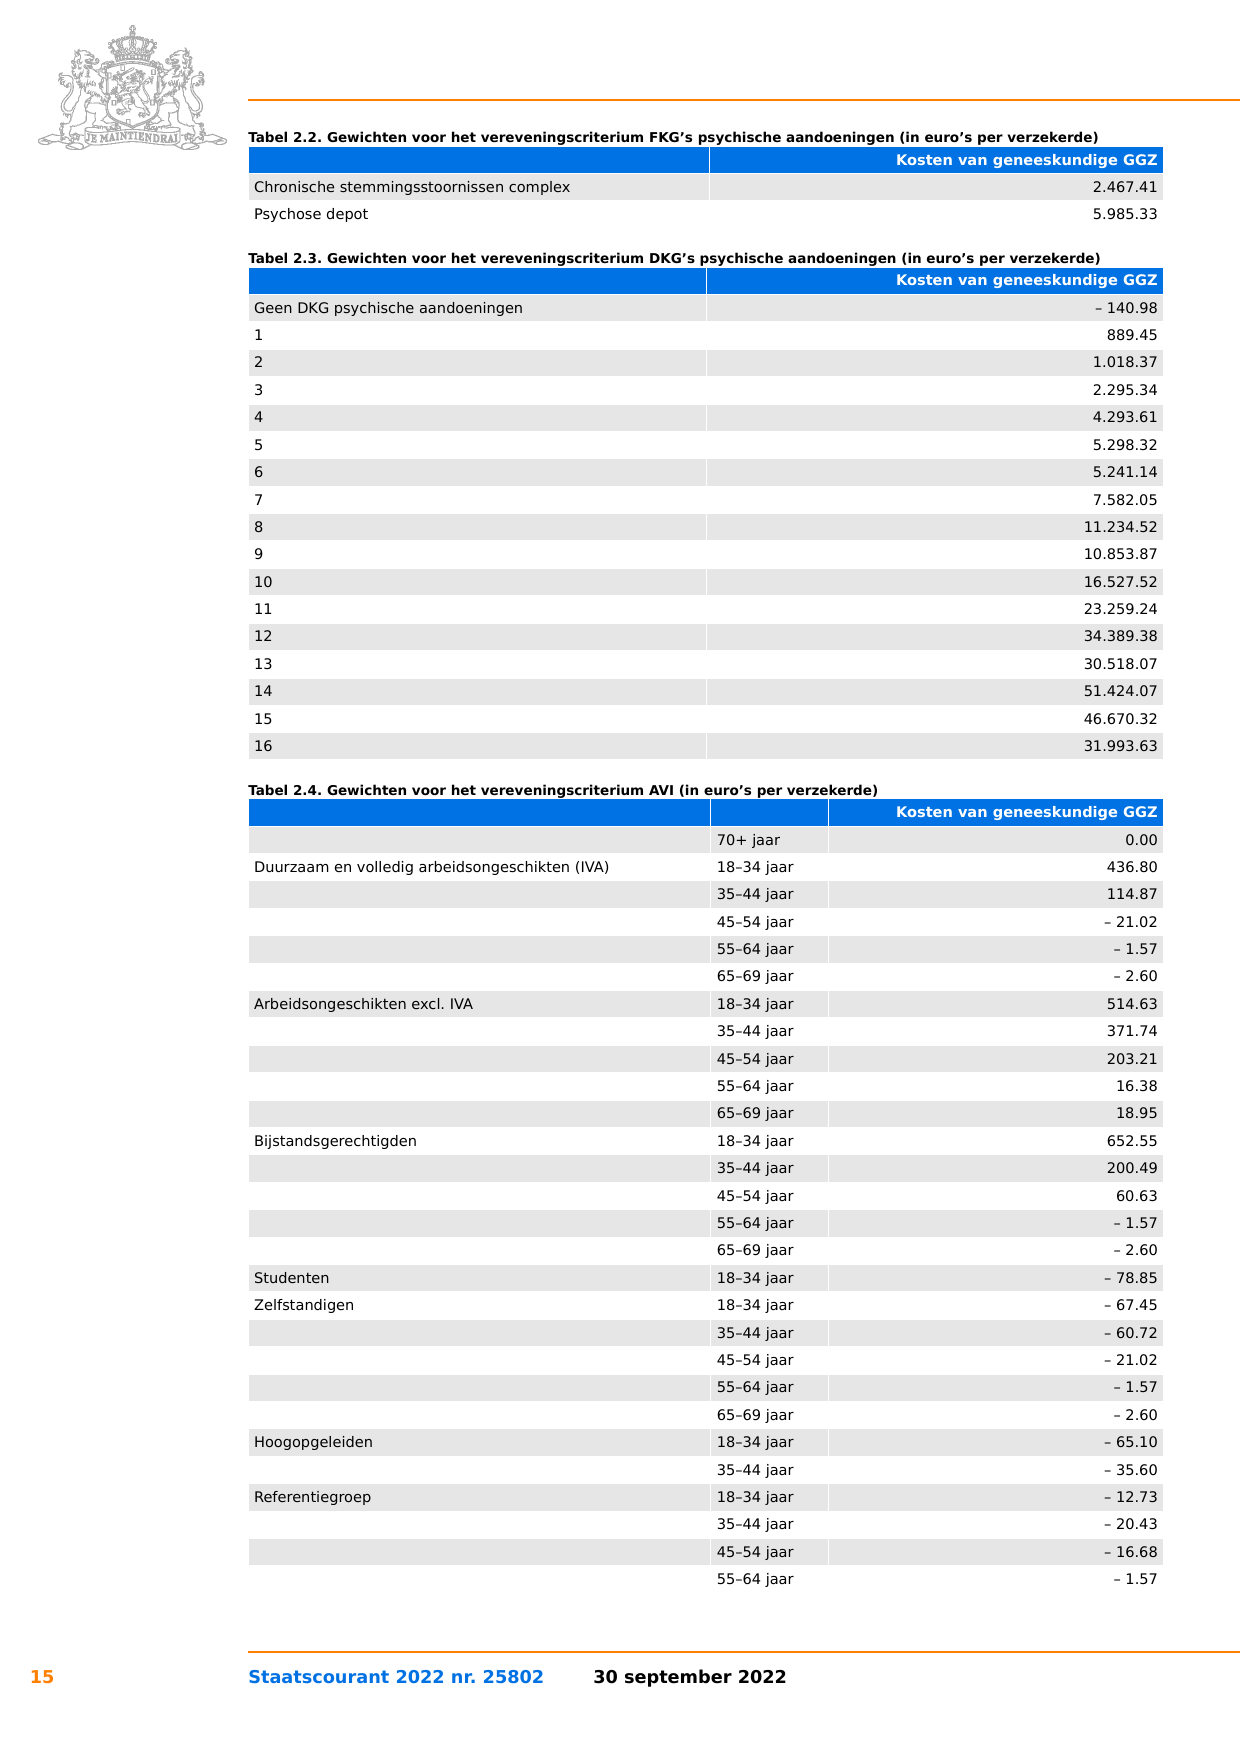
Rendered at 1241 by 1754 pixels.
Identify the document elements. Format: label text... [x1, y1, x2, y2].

table_cell – 2.60 [829, 1402, 1163, 1428]
table_cell [249, 827, 710, 853]
table_cell [249, 1210, 710, 1237]
table_cell Kosten van geneeskundige GGZ [707, 268, 1163, 294]
table_cell Studenten [249, 1265, 710, 1291]
table_cell [249, 799, 710, 826]
table_cell [249, 147, 709, 173]
table_cell [249, 1101, 710, 1127]
table_cell [249, 936, 710, 963]
table_cell 12 [249, 624, 706, 650]
table_cell 23.259.24 [707, 596, 1163, 623]
table_cell 652.55 [829, 1128, 1163, 1154]
table_cell – 16.68 [829, 1539, 1163, 1565]
table_cell 46.670.32 [707, 706, 1163, 732]
table_cell 55–64 jaar [711, 1566, 828, 1593]
table_cell [249, 964, 710, 990]
table_cell 5.298.32 [707, 432, 1163, 458]
table_cell [249, 1566, 710, 1593]
table_cell 18–34 jaar [711, 991, 828, 1017]
table_cell 16.38 [829, 1073, 1163, 1099]
table_cell Chronische stemmingsstoornissen complex [249, 174, 709, 200]
table_cell 55–64 jaar [711, 1073, 828, 1099]
table_cell – 35.60 [829, 1457, 1163, 1483]
table_cell [249, 1347, 710, 1373]
table_header Tabel 2.4. Gewichten voor het vereveningscriterium AVI (in euro’s per verzekerde) [248, 783, 1163, 798]
table_cell [249, 1155, 710, 1182]
table_cell 4 [249, 405, 706, 431]
table_cell 371.74 [829, 1019, 1163, 1045]
table_cell – 67.45 [829, 1293, 1163, 1319]
table_cell [249, 1238, 710, 1264]
table_cell 7 [249, 487, 706, 513]
table_cell 18–34 jaar [711, 1293, 828, 1319]
table_cell 35–44 jaar [711, 1457, 828, 1483]
table_cell [249, 881, 710, 908]
table_cell 18.95 [829, 1101, 1163, 1127]
table_cell 45–54 jaar [711, 1539, 828, 1565]
table_cell [249, 1046, 710, 1072]
table_cell 3 [249, 377, 706, 403]
table_cell 5.241.14 [707, 459, 1163, 486]
table_cell 45–54 jaar [711, 909, 828, 935]
table_cell [249, 1402, 710, 1428]
table_cell Hoogopgeleiden [249, 1429, 710, 1456]
table_cell – 1.57 [829, 936, 1163, 963]
table_cell 6 [249, 459, 706, 486]
table_cell 35–44 jaar [711, 1019, 828, 1045]
table_cell 65–69 jaar [711, 1402, 828, 1428]
table_cell Referentiegroep [249, 1484, 710, 1511]
table_cell 10.853.87 [707, 541, 1163, 568]
table_cell [249, 1073, 710, 1099]
table_cell 7.582.05 [707, 487, 1163, 513]
table_cell – 2.60 [829, 964, 1163, 990]
table_cell [249, 1183, 710, 1209]
table_cell 35–44 jaar [711, 1155, 828, 1182]
table_cell [711, 799, 828, 826]
table_cell 55–64 jaar [711, 1375, 828, 1401]
table_cell 35–44 jaar [711, 1512, 828, 1538]
table_cell 18–34 jaar [711, 1484, 828, 1511]
picture [38, 25, 227, 150]
table_cell 65–69 jaar [711, 1101, 828, 1127]
table_cell 35–44 jaar [711, 1320, 828, 1346]
table_cell Geen DKG psychische aandoeningen [249, 295, 706, 321]
table_header Tabel 2.3. Gewichten voor het vereveningscriterium DKG’s psychische aandoeningen (in euro’s per verzekerde) [248, 251, 1163, 266]
table_cell 34.389.38 [707, 624, 1163, 650]
table_cell [249, 1320, 710, 1346]
table_cell 65–69 jaar [711, 1238, 828, 1264]
table_cell – 12.73 [829, 1484, 1163, 1511]
table_cell 11.234.52 [707, 514, 1163, 540]
table_cell 10 [249, 569, 706, 595]
table_cell 889.45 [707, 322, 1163, 349]
table_cell – 21.02 [829, 1347, 1163, 1373]
table_cell – 78.85 [829, 1265, 1163, 1291]
table_cell 45–54 jaar [711, 1183, 828, 1209]
table_cell 15 [249, 706, 706, 732]
table_cell 18–34 jaar [711, 854, 828, 880]
table_cell [249, 1375, 710, 1401]
table_cell 203.21 [829, 1046, 1163, 1072]
table_cell Duurzaam en volledig arbeidsongeschikten (IVA) [249, 854, 710, 880]
table_cell 1.018.37 [707, 350, 1163, 376]
table_cell 31.993.63 [707, 733, 1163, 759]
table_cell 11 [249, 596, 706, 623]
table_cell 51.424.07 [707, 679, 1163, 705]
table_cell 5 [249, 432, 706, 458]
table_cell – 1.57 [829, 1375, 1163, 1401]
table_cell 35–44 jaar [711, 881, 828, 908]
table_cell 13 [249, 651, 706, 677]
table_cell 55–64 jaar [711, 936, 828, 963]
table_cell 14 [249, 679, 706, 705]
table_cell 114.87 [829, 881, 1163, 908]
table_cell 18–34 jaar [711, 1128, 828, 1154]
table_cell 65–69 jaar [711, 964, 828, 990]
table_cell 4.293.61 [707, 405, 1163, 431]
table_cell Zelfstandigen [249, 1293, 710, 1319]
table_cell 16.527.52 [707, 569, 1163, 595]
table_header Tabel 2.2. Gewichten voor het vereveningscriterium FKG’s psychische aandoeningen (in euro’s per verzekerde) [248, 130, 1163, 146]
table_cell 514.63 [829, 991, 1163, 1017]
table_cell – 60.72 [829, 1320, 1163, 1346]
table_cell 45–54 jaar [711, 1347, 828, 1373]
table_cell 18–34 jaar [711, 1265, 828, 1291]
table_cell Arbeidsongeschikten excl. IVA [249, 991, 710, 1017]
table_cell [249, 1512, 710, 1538]
table_cell 0.00 [829, 827, 1163, 853]
table_cell 1 [249, 322, 706, 349]
table_cell – 20.43 [829, 1512, 1163, 1538]
table_cell 8 [249, 514, 706, 540]
table_cell 5.985.33 [710, 201, 1163, 228]
table_cell – 140.98 [707, 295, 1163, 321]
table_cell – 65.10 [829, 1429, 1163, 1456]
table_cell Psychose depot [249, 201, 709, 228]
table_cell Bijstandsgerechtigden [249, 1128, 710, 1154]
table_cell 55–64 jaar [711, 1210, 828, 1237]
table_cell [249, 1457, 710, 1483]
table_cell 436.80 [829, 854, 1163, 880]
table_cell 45–54 jaar [711, 1046, 828, 1072]
table_cell 2.467.41 [710, 174, 1163, 200]
table_cell 60.63 [829, 1183, 1163, 1209]
table_cell Kosten van geneeskundige GGZ [829, 799, 1163, 826]
table_cell – 1.57 [829, 1566, 1163, 1593]
table_cell 9 [249, 541, 706, 568]
table_cell 200.49 [829, 1155, 1163, 1182]
table_cell 30.518.07 [707, 651, 1163, 677]
table_cell [249, 268, 706, 294]
table_cell 16 [249, 733, 706, 759]
table_cell 70+ jaar [711, 827, 828, 853]
table_cell 18–34 jaar [711, 1429, 828, 1456]
table_cell [249, 1539, 710, 1565]
table_cell – 1.57 [829, 1210, 1163, 1237]
table_cell 2 [249, 350, 706, 376]
table_cell [249, 1019, 710, 1045]
table_cell [249, 909, 710, 935]
table_cell – 21.02 [829, 909, 1163, 935]
table_cell 2.295.34 [707, 377, 1163, 403]
table_cell Kosten van geneeskundige GGZ [710, 147, 1163, 173]
table_cell – 2.60 [829, 1238, 1163, 1264]
